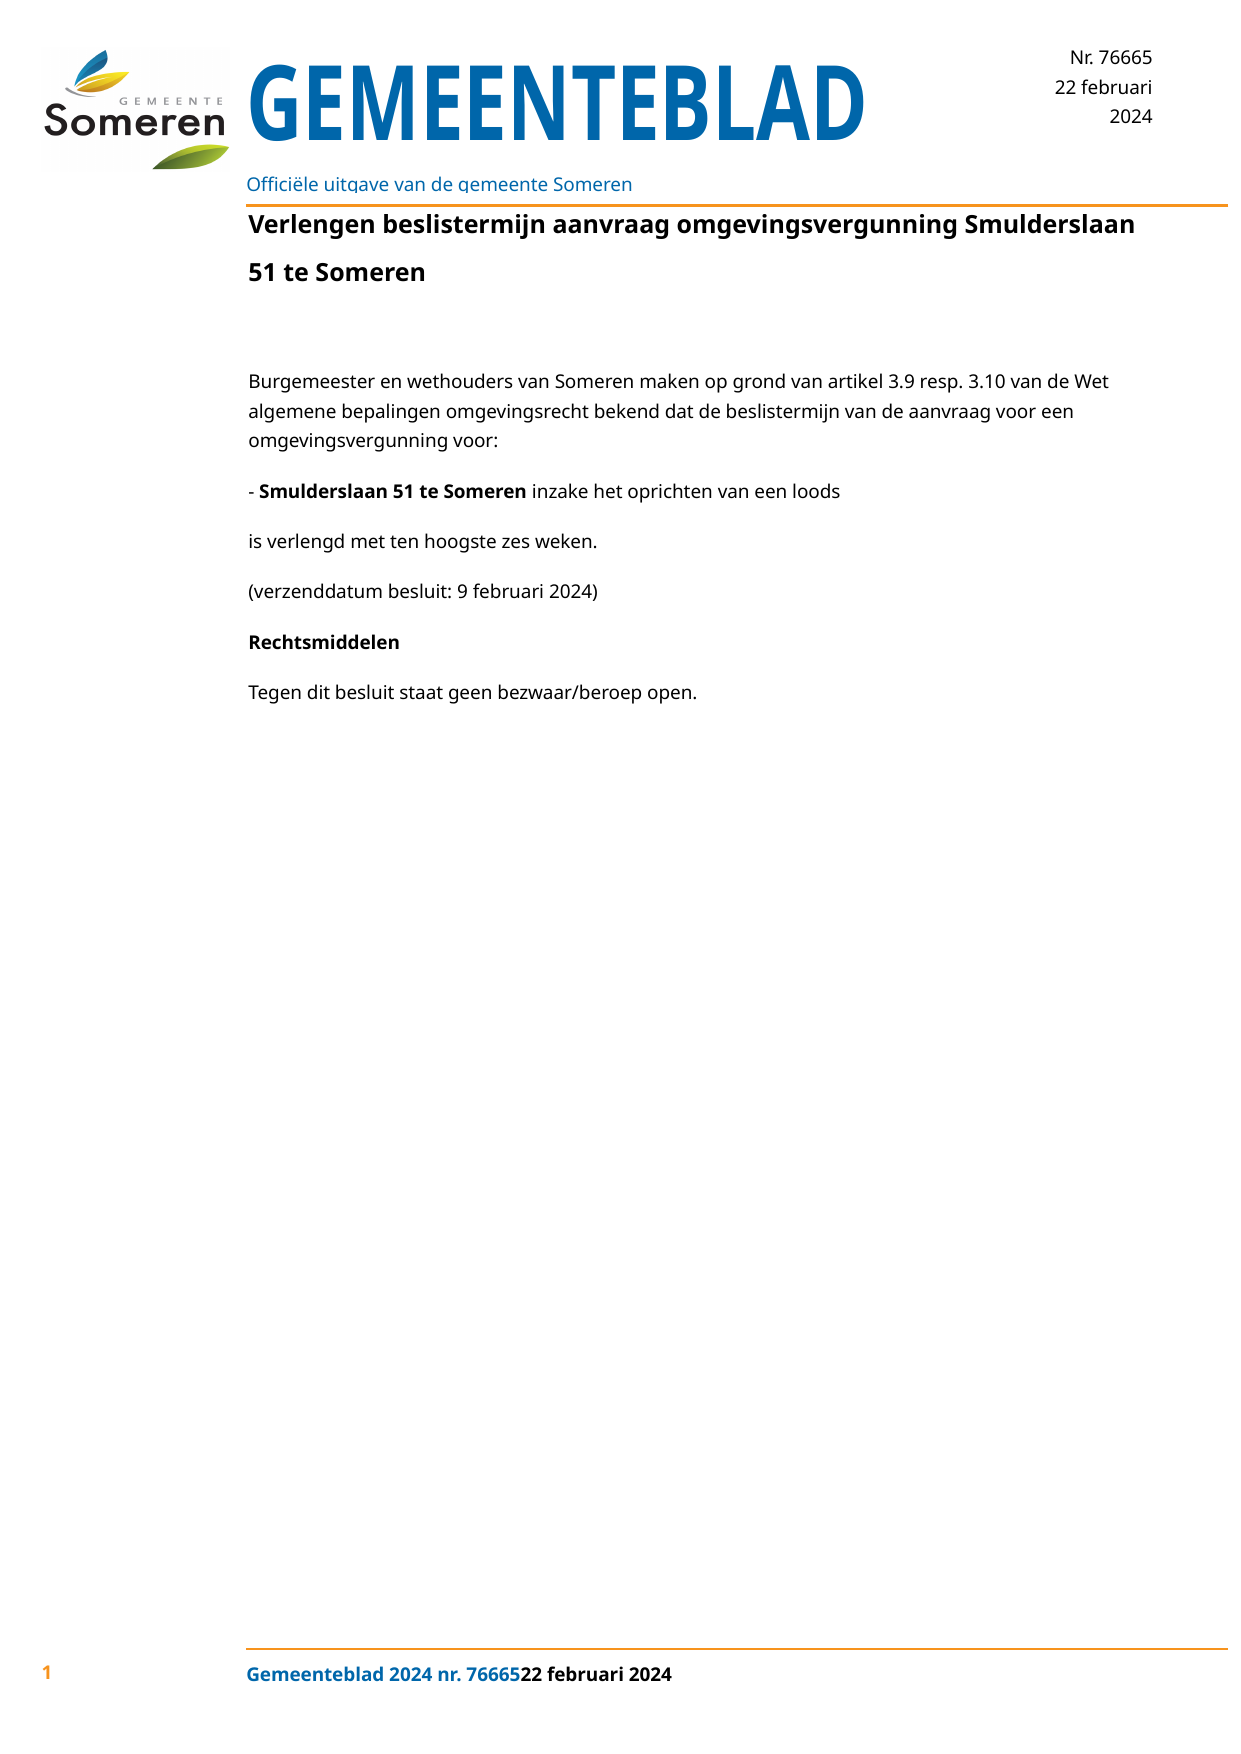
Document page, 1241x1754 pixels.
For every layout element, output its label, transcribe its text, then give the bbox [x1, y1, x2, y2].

text - Smulderslaan 51 te Someren inzake het oprichten van een loods [248, 478, 1152, 504]
picture [41, 47, 231, 172]
text Rechtsmiddelen [248, 629, 1152, 655]
text (verzenddatum besluit: 9 februari 2024) [248, 579, 1152, 604]
text is verlengd met ten hoogste zes weken. [248, 528, 1152, 554]
text Tegen dit besluit staat geen bezwaar/beroep open. [248, 679, 1152, 705]
text Verlengen beslistermijn aanvraag omgevingsvergunning Smulderslaan 51 te Someren [248, 207, 1152, 288]
text Burgemeester en wethouders van Someren maken op grond van artikel 3.9 resp. 3.10 van de Wet algemene bepalingen omgevingsrecht bekend dat de beslistermijn van de aanvraag voor een omgevingsvergunning voor: [248, 368, 1152, 453]
